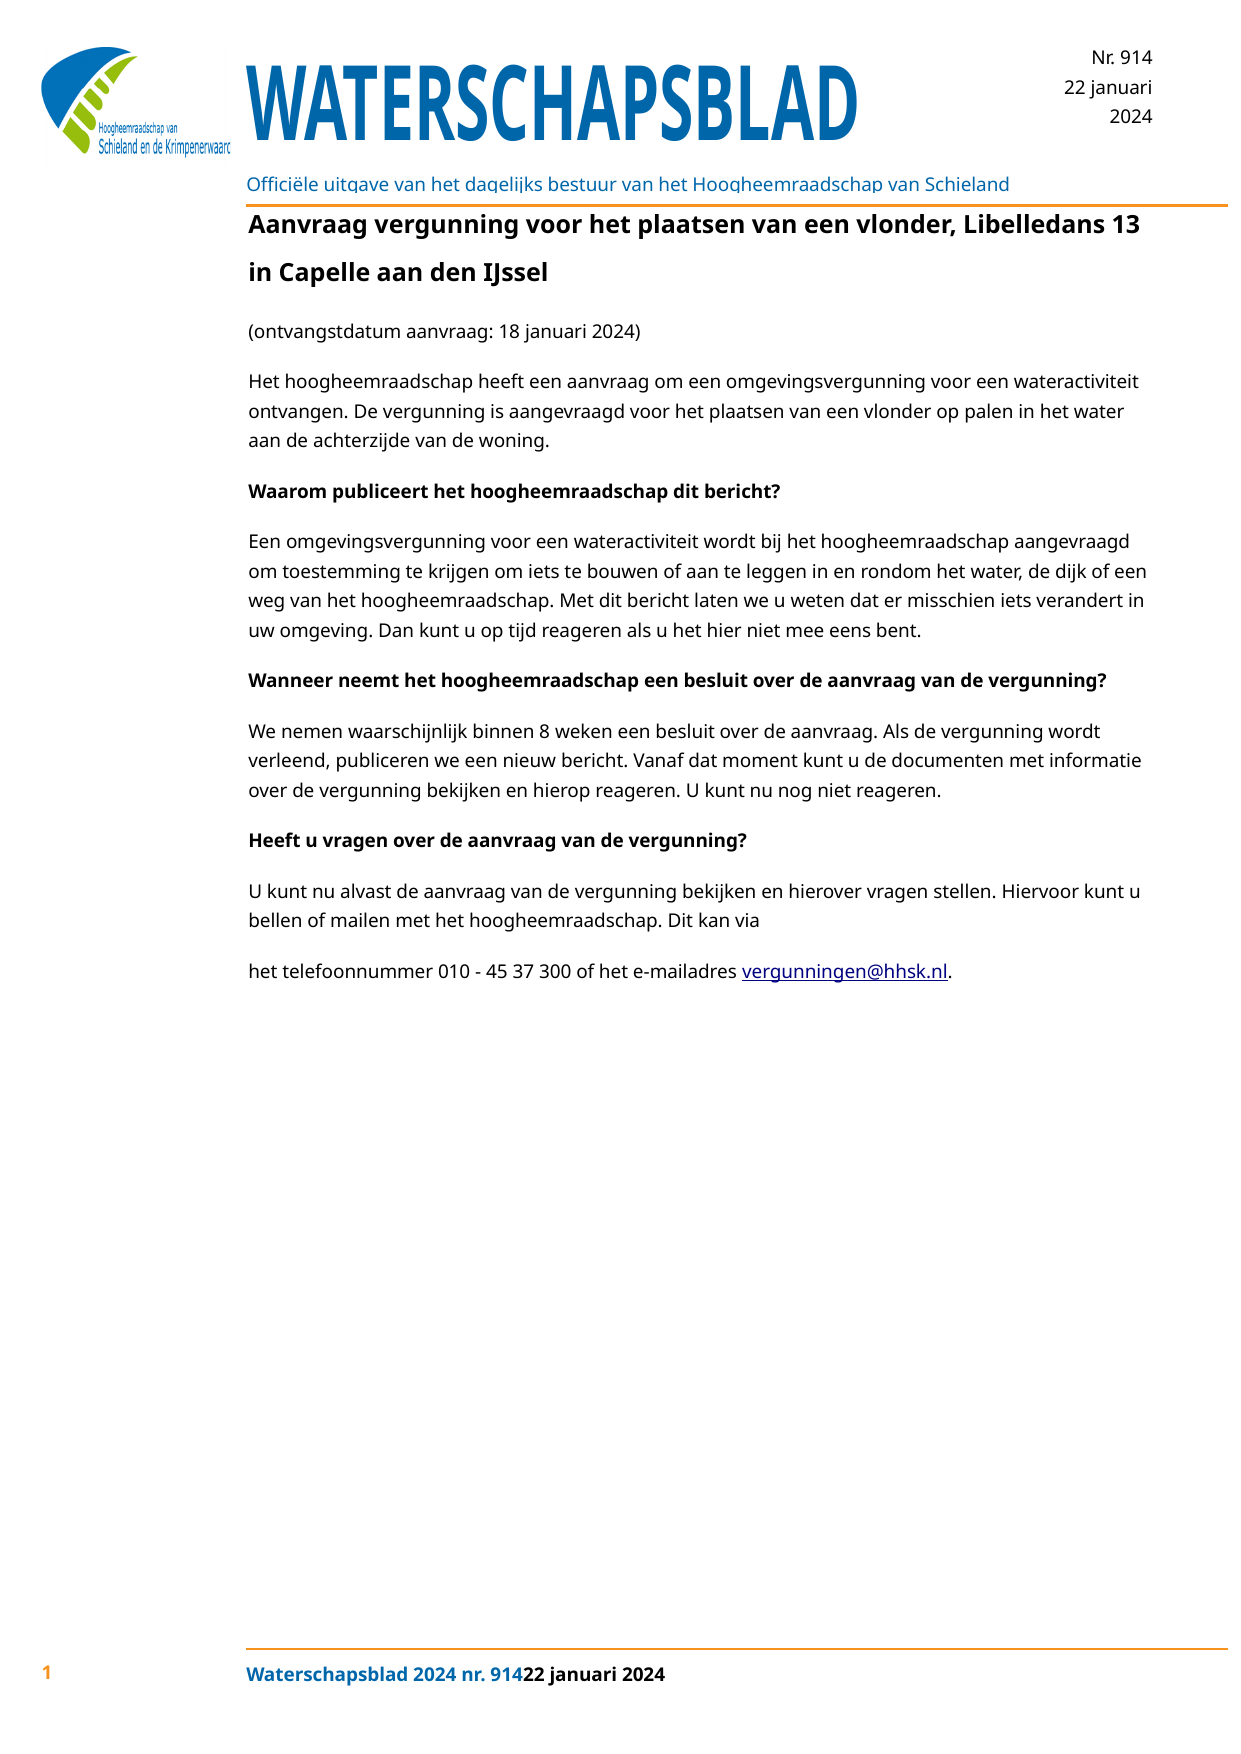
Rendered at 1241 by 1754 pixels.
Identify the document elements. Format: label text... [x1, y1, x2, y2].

text het telefoonnummer 010 - 45 37 300 of het e-mailadres vergunningen@hhsk.nl. [248, 958, 1152, 984]
picture [41, 47, 231, 172]
text Aanvraag vergunning voor het plaatsen van een vlonder, Libelledans 13 in Capelle aan den IJssel [248, 207, 1152, 288]
text Waarom publiceert het hoogheemraadschap dit bericht? [248, 478, 1152, 504]
text U kunt nu alvast de aanvraag van de vergunning bekijken en hierover vragen stellen. Hiervoor kunt u bellen of mailen met het hoogheemraadschap. Dit kan via [248, 878, 1152, 933]
text Heeft u vragen over de aanvraag van de vergunning? [248, 827, 1152, 853]
text Het hoogheemraadschap heeft een aanvraag om een omgevingsvergunning voor een wateractiviteit ontvangen. De vergunning is aangevraagd voor het plaatsen van een vlonder op palen in het water aan de achterzijde van de woning. [248, 368, 1152, 453]
text (ontvangstdatum aanvraag: 18 januari 2024) [248, 318, 1152, 344]
text Wanneer neemt het hoogheemraadschap een besluit over de aanvraag van de vergunning? [248, 667, 1152, 693]
text We nemen waarschijnlijk binnen 8 weken een besluit over de aanvraag. Als de vergunning wordt verleend, publiceren we een nieuw bericht. Vanaf dat moment kunt u de documenten met informatie over de vergunning bekijken en hierop reageren. U kunt nu nog niet reageren. [248, 718, 1152, 803]
text Een omgevingsvergunning voor een wateractiviteit wordt bij het hoogheemraadschap aangevraagd om toestemming te krijgen om iets te bouwen of aan te leggen in en rondom het water, de dijk of een weg van het hoogheemraadschap. Met dit bericht laten we u weten dat er misschien iets verandert in uw omgeving. Dan kunt u op tijd reageren als u het hier niet mee eens bent. [248, 528, 1152, 643]
